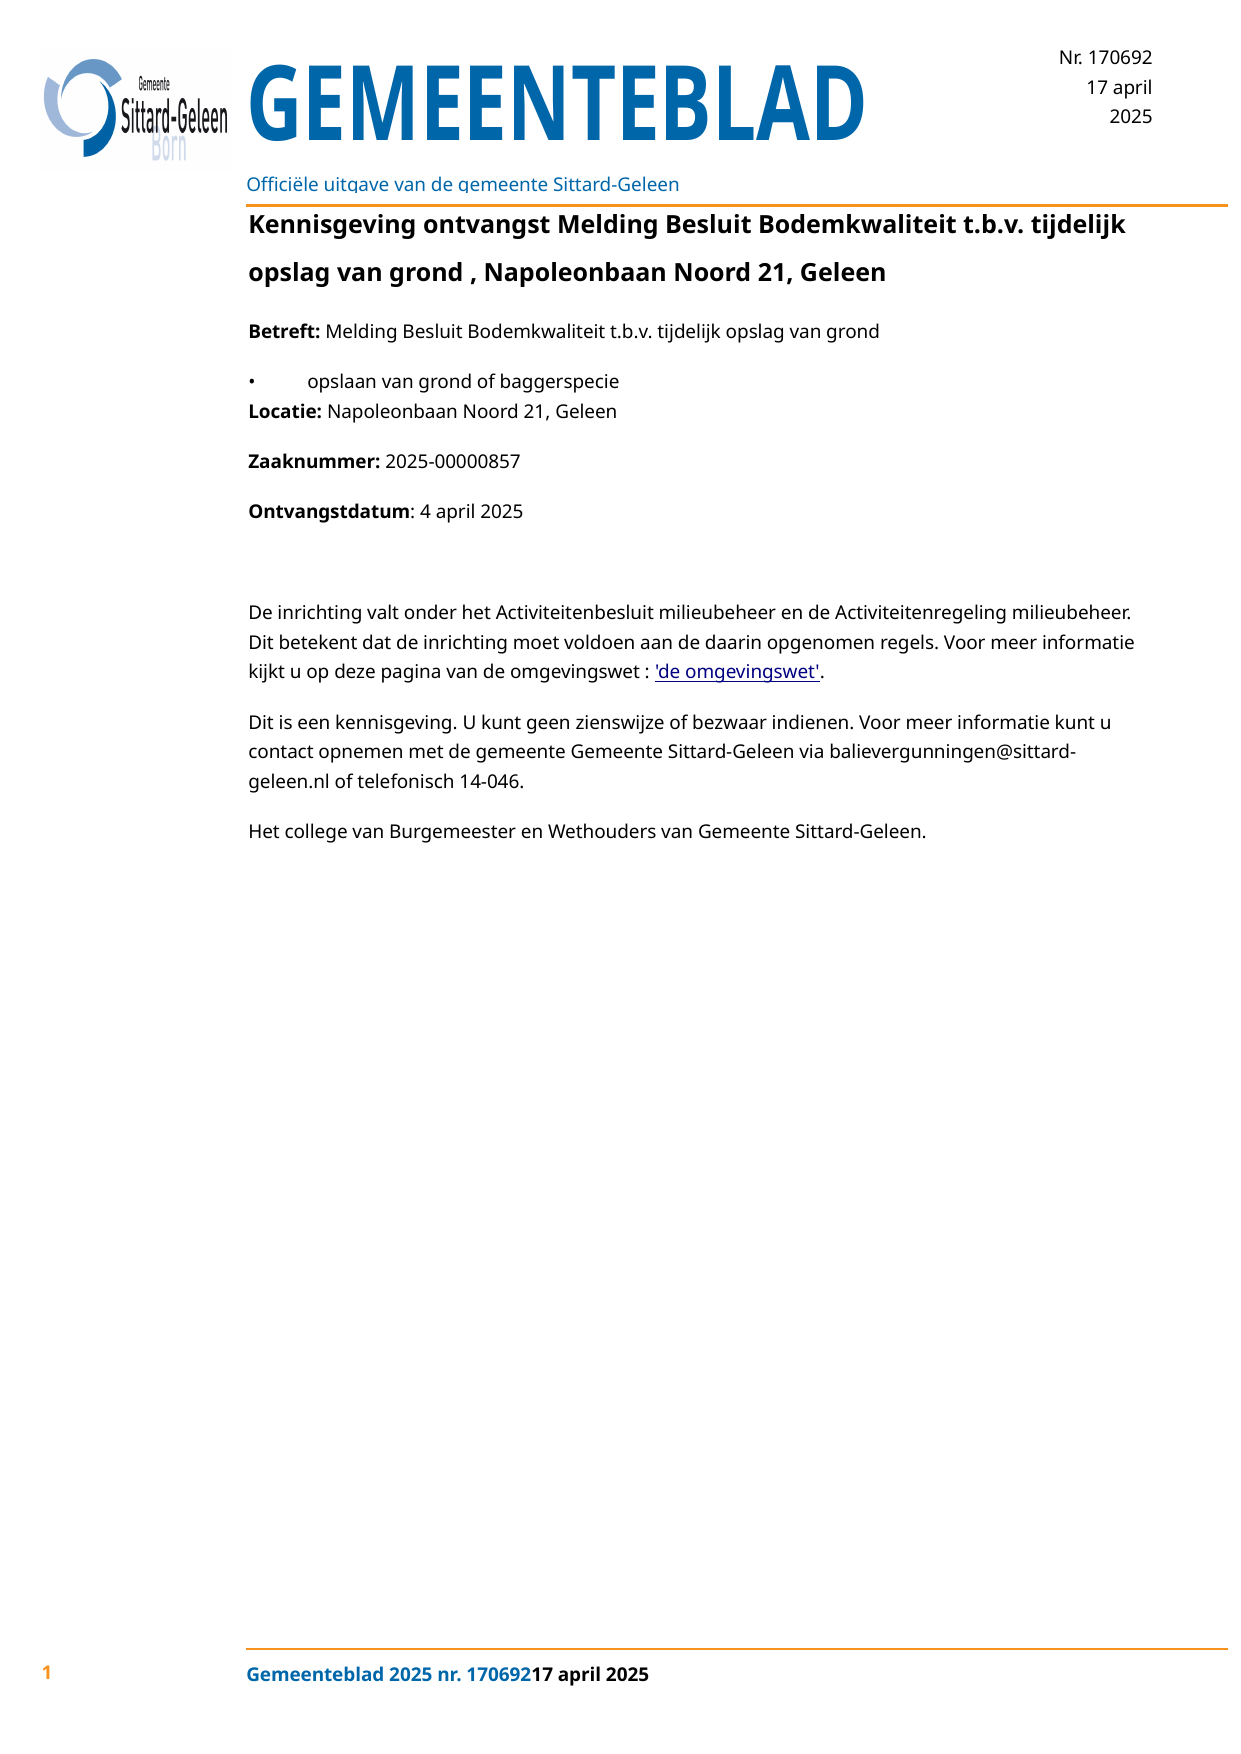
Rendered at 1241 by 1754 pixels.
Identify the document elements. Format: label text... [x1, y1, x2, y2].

text Dit is een kennisgeving. U kunt geen zienswijze of bezwaar indienen. Voor meer informatie kunt u contact opnemen met de gemeente Gemeente Sittard-Geleen via balievergunningen@sittard-geleen.nl of telefonisch 14-046. [248, 709, 1152, 794]
text De inrichting valt onder het Activiteitenbesluit milieubeheer en de Activiteitenregeling milieubeheer. Dit betekent dat de inrichting moet voldoen aan de daarin opgenomen regels. Voor meer informatie kijkt u op deze pagina van de omgevingswet : 'de omgevingswet'. [248, 599, 1152, 684]
text Zaaknummer: 2025-00000857 [248, 448, 1152, 474]
text Het college van Burgemeester en Wethouders van Gemeente Sittard-Geleen. [248, 819, 1152, 844]
list opslaan van grond of baggerspecie [248, 368, 1152, 394]
text Locatie: Napoleonbaan Noord 21, Geleen [248, 398, 1152, 424]
text Kennisgeving ontvangst Melding Besluit Bodemkwaliteit t.b.v. tijdelijk opslag van grond , Napoleonbaan Noord 21, Geleen [248, 207, 1152, 288]
text Ontvangstdatum: 4 april 2025 [248, 499, 1152, 524]
text Betreft: Melding Besluit Bodemkwaliteit t.b.v. tijdelijk opslag van grond [248, 318, 1152, 344]
picture [41, 47, 231, 172]
